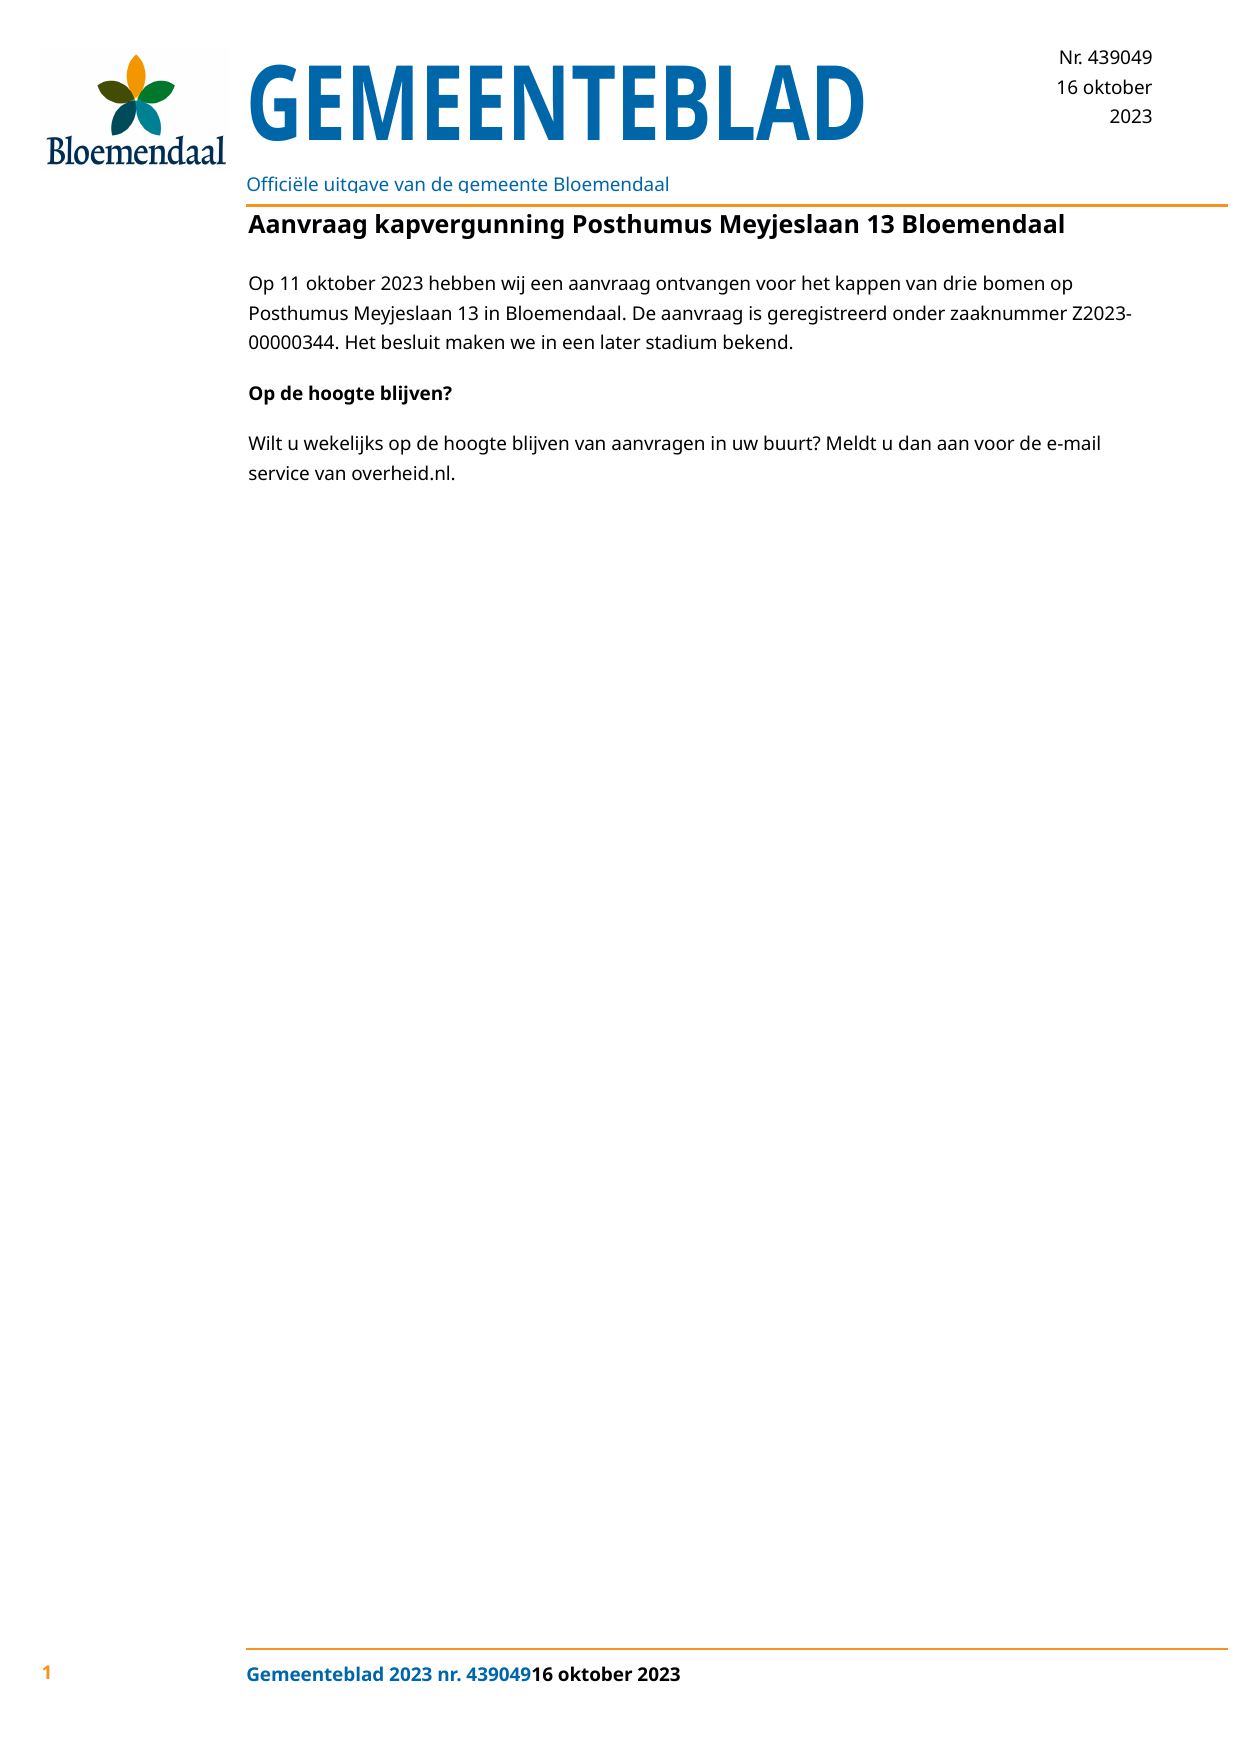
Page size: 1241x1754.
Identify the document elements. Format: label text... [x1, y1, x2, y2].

text Op de hoogte blijven? [248, 380, 1152, 406]
text Op 11 oktober 2023 hebben wij een aanvraag ontvangen voor het kappen van drie bomen op Posthumus Meyjeslaan 13 in Bloemendaal. De aanvraag is geregistreerd onder zaaknummer Z2023-00000344. Het besluit maken we in een later stadium bekend. [248, 270, 1152, 355]
text Aanvraag kapvergunning Posthumus Meyjeslaan 13 Bloemendaal [248, 207, 1152, 241]
picture [41, 47, 231, 172]
text Wilt u wekelijks op de hoogte blijven van aanvragen in uw buurt? Meldt u dan aan voor de e-mail service van overheid.nl. [248, 430, 1152, 486]
